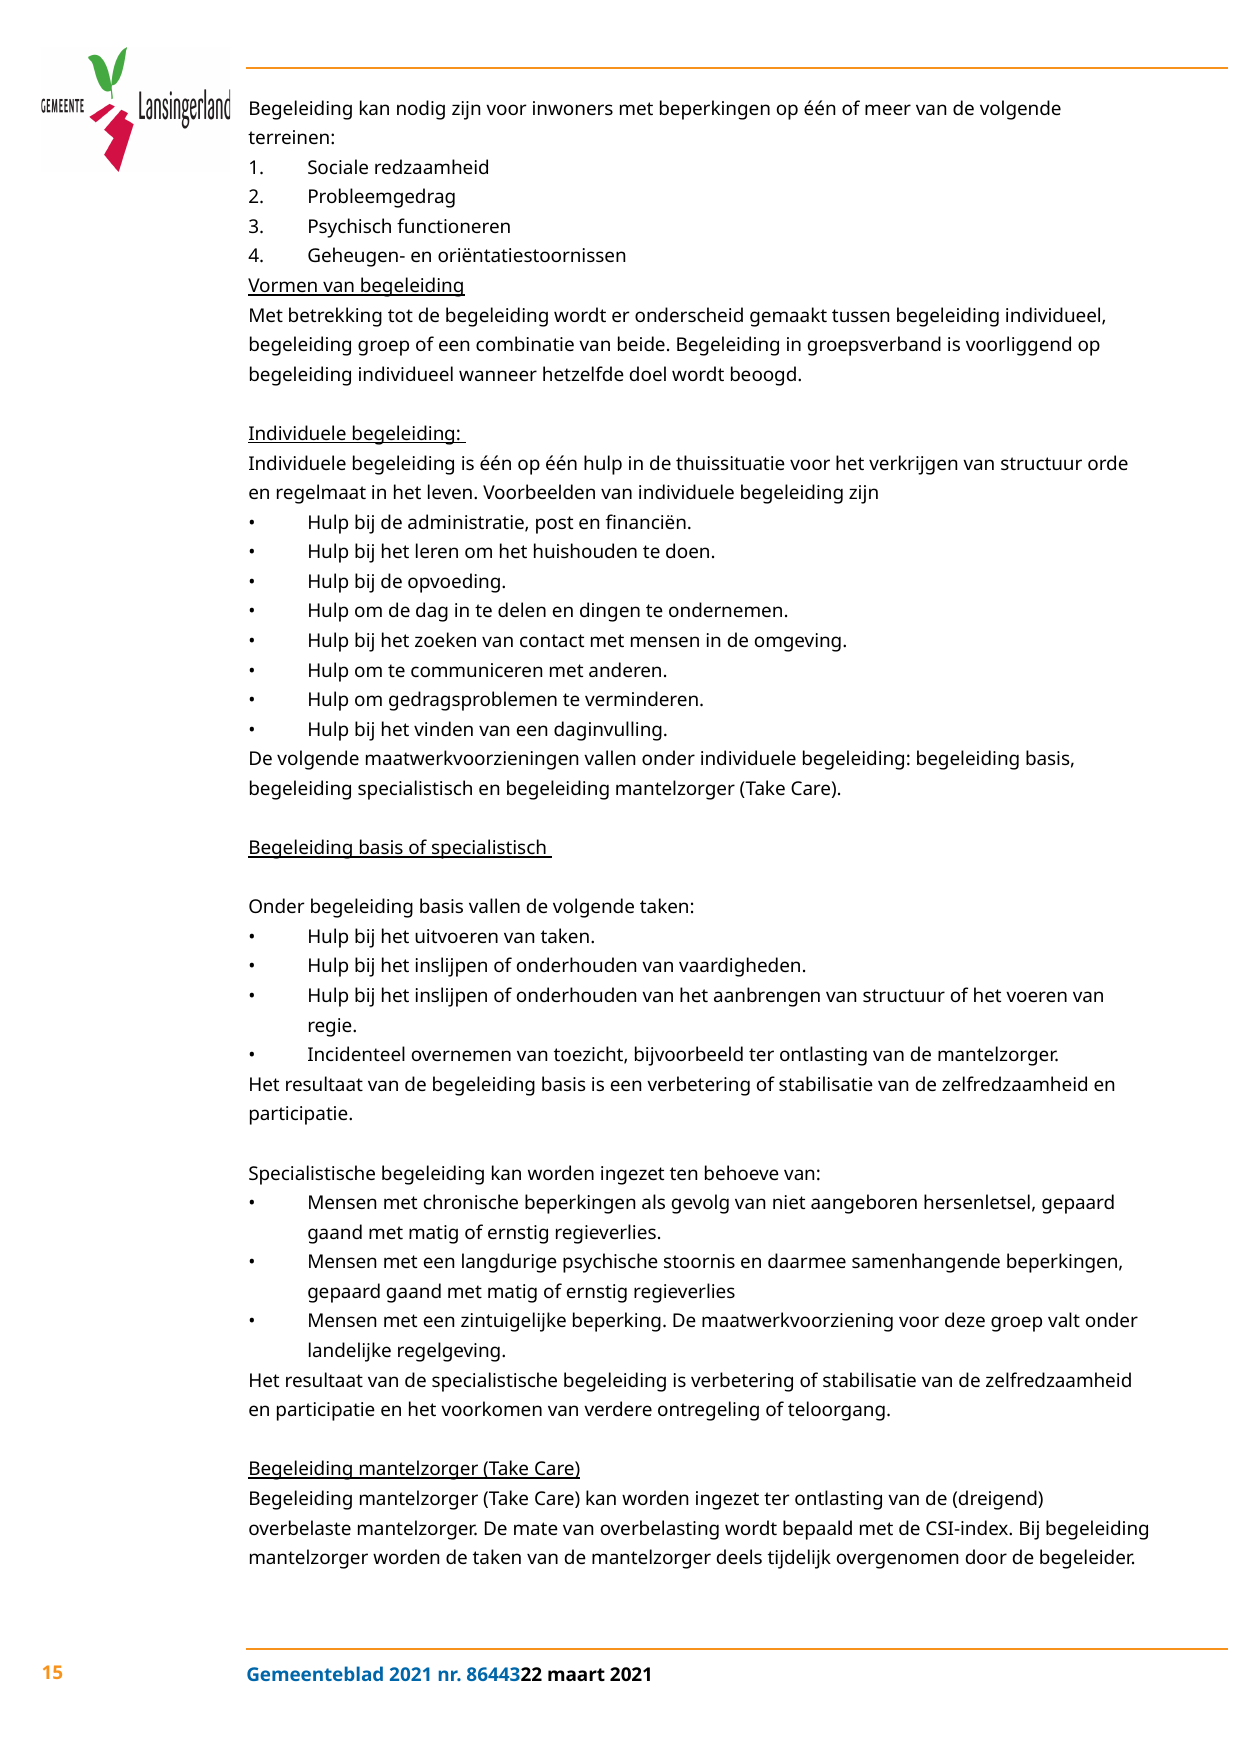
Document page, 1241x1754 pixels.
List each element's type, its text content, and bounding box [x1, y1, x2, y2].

list Hulp bij het vinden van een daginvulling. [248, 716, 1152, 742]
text Specialistische begeleiding kan worden ingezet ten behoeve van: [248, 1160, 1152, 1186]
list Hulp bij het inslijpen of onderhouden van het aanbrengen van structuur of het voeren van regie. [248, 982, 1152, 1038]
list Probleemgedrag [248, 183, 1152, 209]
list Hulp om de dag in te delen en dingen te ondernemen. [248, 598, 1152, 623]
text Begeleiding kan nodig zijn voor inwoners met beperkingen op één of meer van de volgende terreinen: [248, 95, 1152, 150]
list Hulp bij het zoeken van contact met mensen in de omgeving. [248, 627, 1152, 653]
text Vormen van begeleiding [248, 272, 1152, 298]
text Begeleiding basis of specialistisch [248, 834, 1152, 860]
list Hulp bij de administratie, post en financiën. [248, 509, 1152, 535]
list Hulp bij de opvoeding. [248, 568, 1152, 594]
list Sociale redzaamheid [248, 154, 1152, 180]
text Het resultaat van de specialistische begeleiding is verbetering of stabilisatie van de zelfredzaamheid en participatie en het voorkomen van verdere ontregeling of teloorgang. [248, 1367, 1152, 1422]
text Onder begeleiding basis vallen de volgende taken: [248, 893, 1152, 919]
list Incidenteel overnemen van toezicht, bijvoorbeeld ter ontlasting van de mantelzorger. [248, 1041, 1152, 1067]
list Mensen met een langdurige psychische stoornis en daarmee samenhangende beperkingen, gepaard gaand met matig of ernstig regieverlies [248, 1248, 1152, 1304]
list Hulp bij het uitvoeren van taken. [248, 923, 1152, 949]
picture [41, 47, 231, 172]
list Geheugen- en oriëntatiestoornissen [248, 243, 1152, 268]
list Hulp bij het inslijpen of onderhouden van vaardigheden. [248, 953, 1152, 978]
text Begeleiding mantelzorger (Take Care) [248, 1456, 1152, 1481]
list Psychisch functioneren [248, 213, 1152, 239]
list Hulp om te communiceren met anderen. [248, 657, 1152, 683]
text Met betrekking tot de begeleiding wordt er onderscheid gemaakt tussen begeleiding individueel, begeleiding groep of een combinatie van beide. Begeleiding in groepsverband is voorliggend op begeleiding individueel wanneer hetzelfde doel wordt beoogd. [248, 302, 1152, 387]
list Mensen met chronische beperkingen als gevolg van niet aangeboren hersenletsel, gepaard gaand met matig of ernstig regieverlies. [248, 1189, 1152, 1245]
text Individuele begeleiding is één op één hulp in de thuissituatie voor het verkrijgen van structuur orde en regelmaat in het leven. Voorbeelden van individuele begeleiding zijn [248, 450, 1152, 505]
list Mensen met een zintuigelijke beperking. De maatwerkvoorziening voor deze groep valt onder landelijke regelgeving. [248, 1308, 1152, 1363]
text De volgende maatwerkvoorzieningen vallen onder individuele begeleiding: begeleiding basis, begeleiding specialistisch en begeleiding mantelzorger (Take Care). [248, 746, 1152, 801]
text Begeleiding mantelzorger (Take Care) kan worden ingezet ter ontlasting van de (dreigend) overbelaste mantelzorger. De mate van overbelasting wordt bepaald met de CSI-index. Bij begeleiding mantelzorger worden de taken van de mantelzorger deels tijdelijk overgenomen door de begeleider. [248, 1485, 1152, 1570]
list Hulp om gedragsproblemen te verminderen. [248, 686, 1152, 712]
text Het resultaat van de begeleiding basis is een verbetering of stabilisatie van de zelfredzaamheid en participatie. [248, 1071, 1152, 1126]
list Hulp bij het leren om het huishouden te doen. [248, 538, 1152, 564]
text Individuele begeleiding: [248, 420, 1152, 446]
